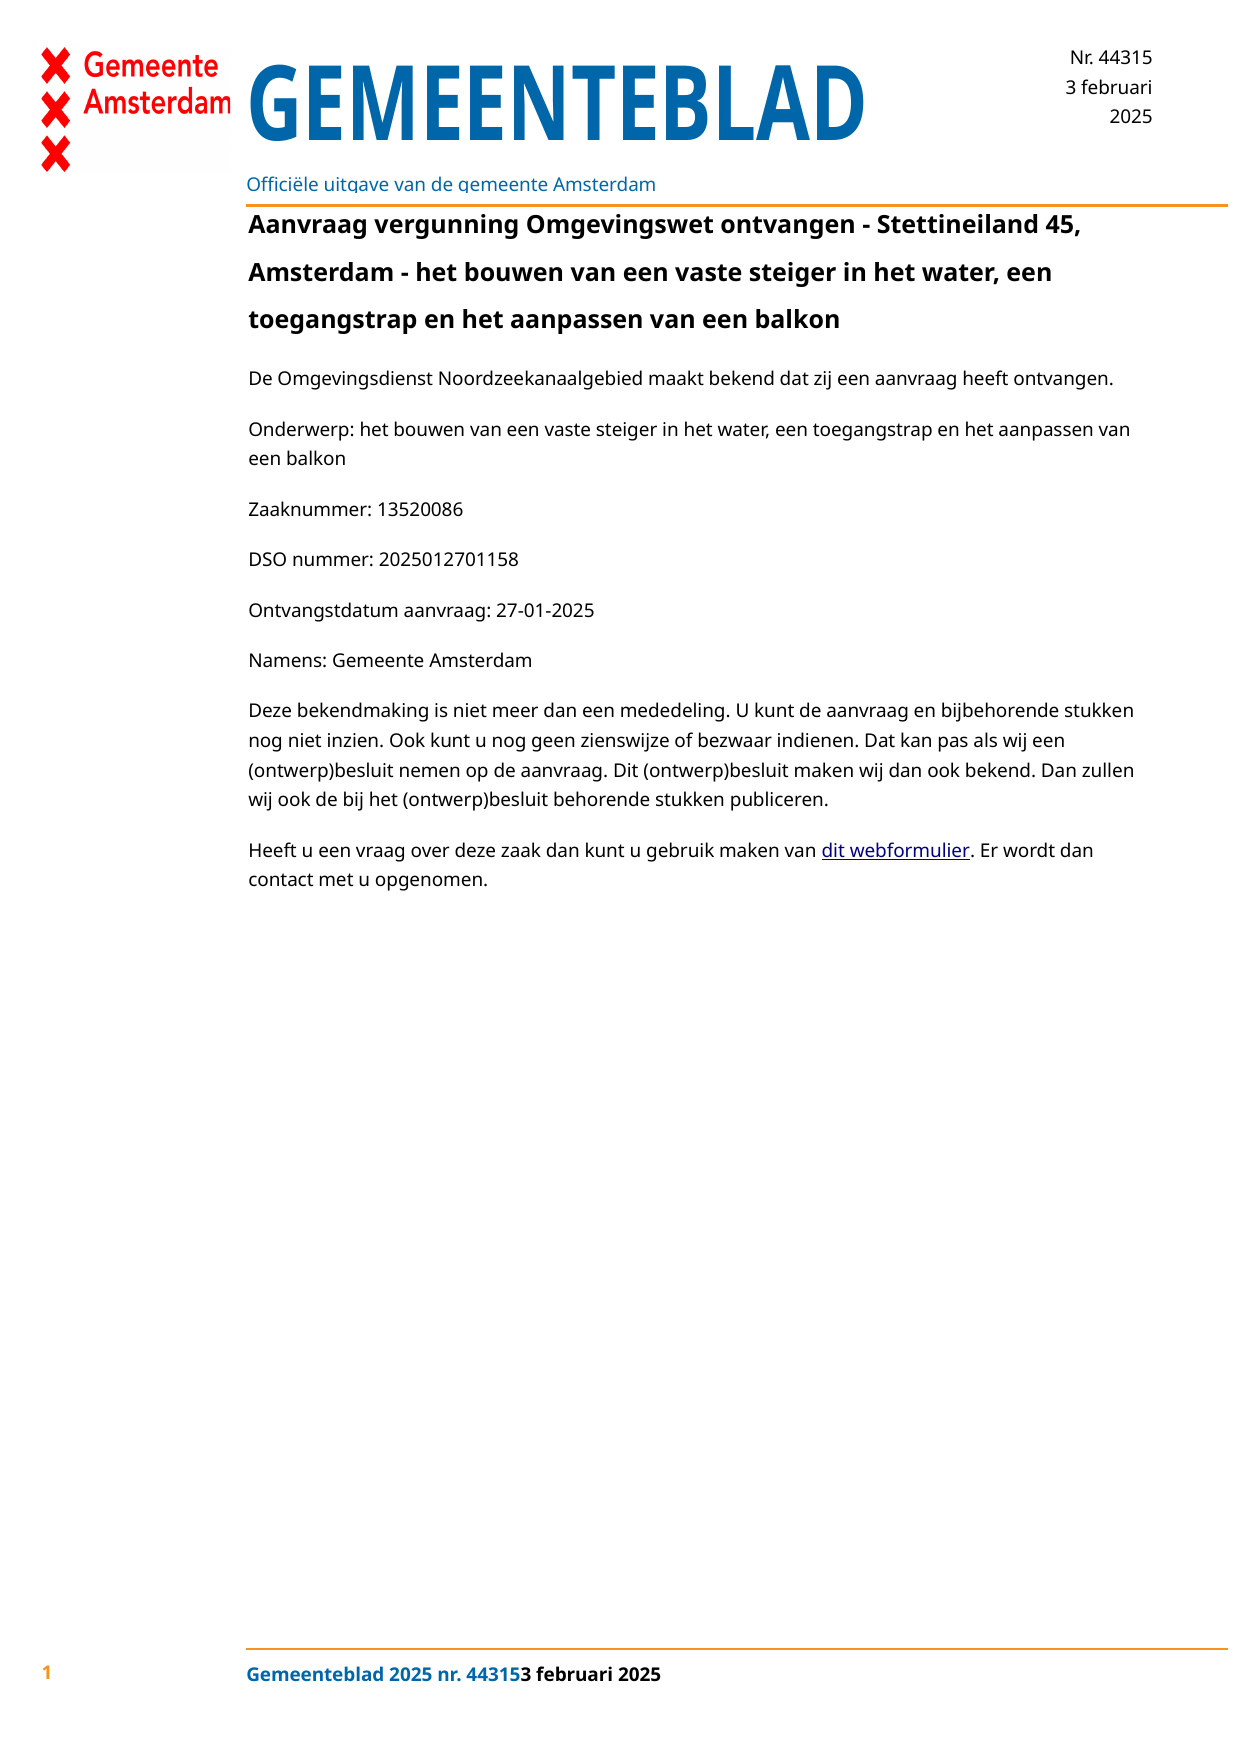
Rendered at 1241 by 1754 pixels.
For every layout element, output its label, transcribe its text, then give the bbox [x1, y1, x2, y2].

text Deze bekendmaking is niet meer dan een mededeling. U kunt de aanvraag en bijbehorende stukken nog niet inzien. Ook kunt u nog geen zienswijze of bezwaar indienen. Dat kan pas als wij een (ontwerp)besluit nemen op de aanvraag. Dit (ontwerp)besluit maken wij dan ook bekend. Dan zullen wij ook de bij het (ontwerp)besluit behorende stukken publiceren. [248, 698, 1152, 812]
text Heeft u een vraag over deze zaak dan kunt u gebruik maken van dit webformulier. Er wordt dan contact met u opgenomen. [248, 837, 1152, 892]
text DSO nummer: 2025012701158 [248, 546, 1152, 572]
picture [41, 47, 231, 172]
text Zaaknummer: 13520086 [248, 496, 1152, 522]
text De Omgevingsdienst Noordzeekanaalgebied maakt bekend dat zij een aanvraag heeft ontvangen. [248, 366, 1152, 391]
text Onderwerp: het bouwen van een vaste steiger in het water, een toegangstrap en het aanpassen van een balkon [248, 416, 1152, 471]
text Ontvangstdatum aanvraag: 27-01-2025 [248, 597, 1152, 622]
text Namens: Gemeente Amsterdam [248, 647, 1152, 673]
text Aanvraag vergunning Omgevingswet ontvangen - Stettineiland 45, Amsterdam - het bouwen van een vaste steiger in het water, een toegangstrap en het aanpassen van een balkon [248, 207, 1152, 336]
